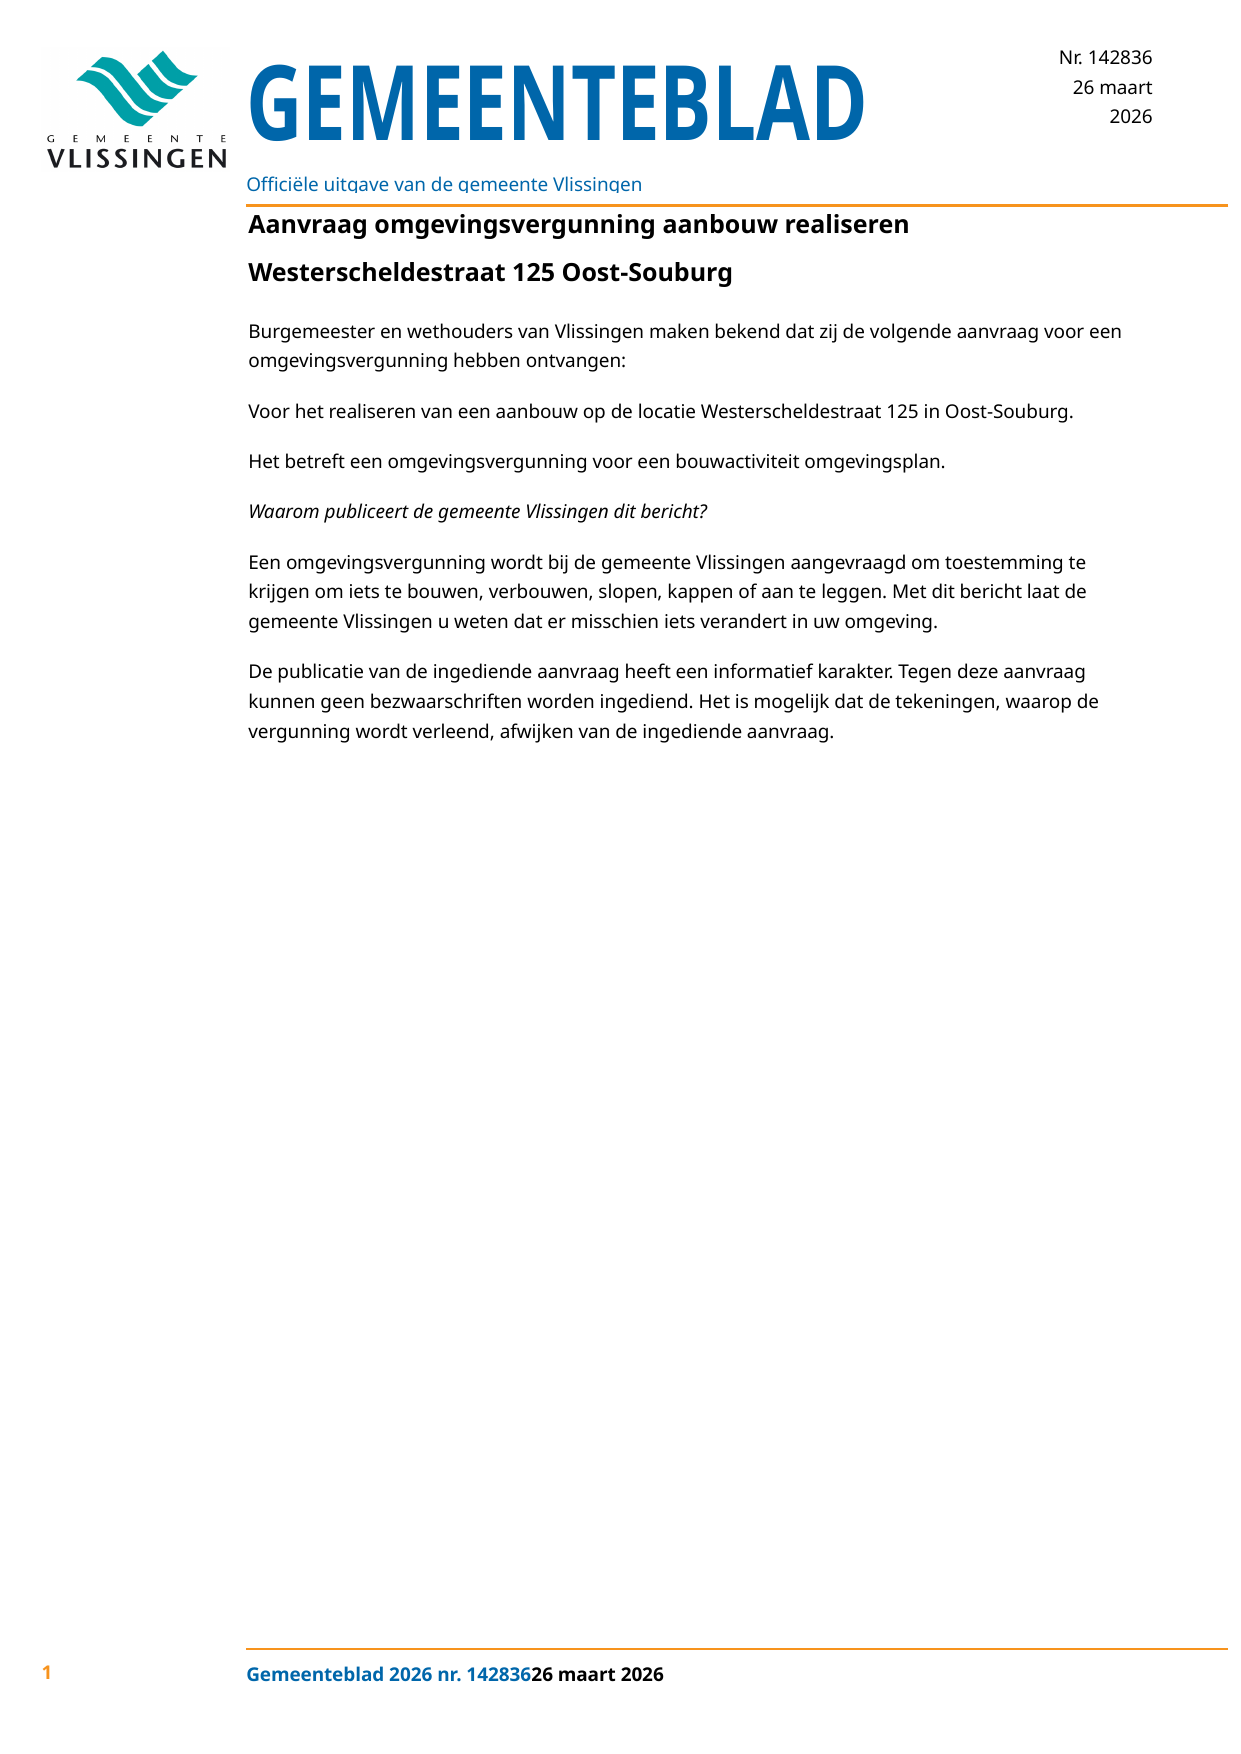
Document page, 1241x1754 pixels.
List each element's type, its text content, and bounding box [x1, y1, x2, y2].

text Burgemeester en wethouders van Vlissingen maken bekend dat zij de volgende aanvraag voor een omgevingsvergunning hebben ontvangen: [248, 318, 1152, 373]
picture [41, 47, 231, 172]
text Voor het realiseren van een aanbouw op de locatie Westerscheldestraat 125 in Oost-Souburg. [248, 398, 1152, 424]
text Waarom publiceert de gemeente Vlissingen dit bericht? [248, 499, 1152, 524]
text Aanvraag omgevingsvergunning aanbouw realiseren Westerscheldestraat 125 Oost-Souburg [248, 207, 1152, 288]
text Een omgevingsvergunning wordt bij de gemeente Vlissingen aangevraagd om toestemming te krijgen om iets te bouwen, verbouwen, slopen, kappen of aan te leggen. Met dit bericht laat de gemeente Vlissingen u weten dat er misschien iets verandert in uw omgeving. [248, 549, 1152, 634]
text De publicatie van de ingediende aanvraag heeft een informatief karakter. Tegen deze aanvraag kunnen geen bezwaarschriften worden ingediend. Het is mogelijk dat de tekeningen, waarop de vergunning wordt verleend, afwijken van de ingediende aanvraag. [248, 659, 1152, 744]
text Het betreft een omgevingsvergunning voor een bouwactiviteit omgevingsplan. [248, 448, 1152, 474]
